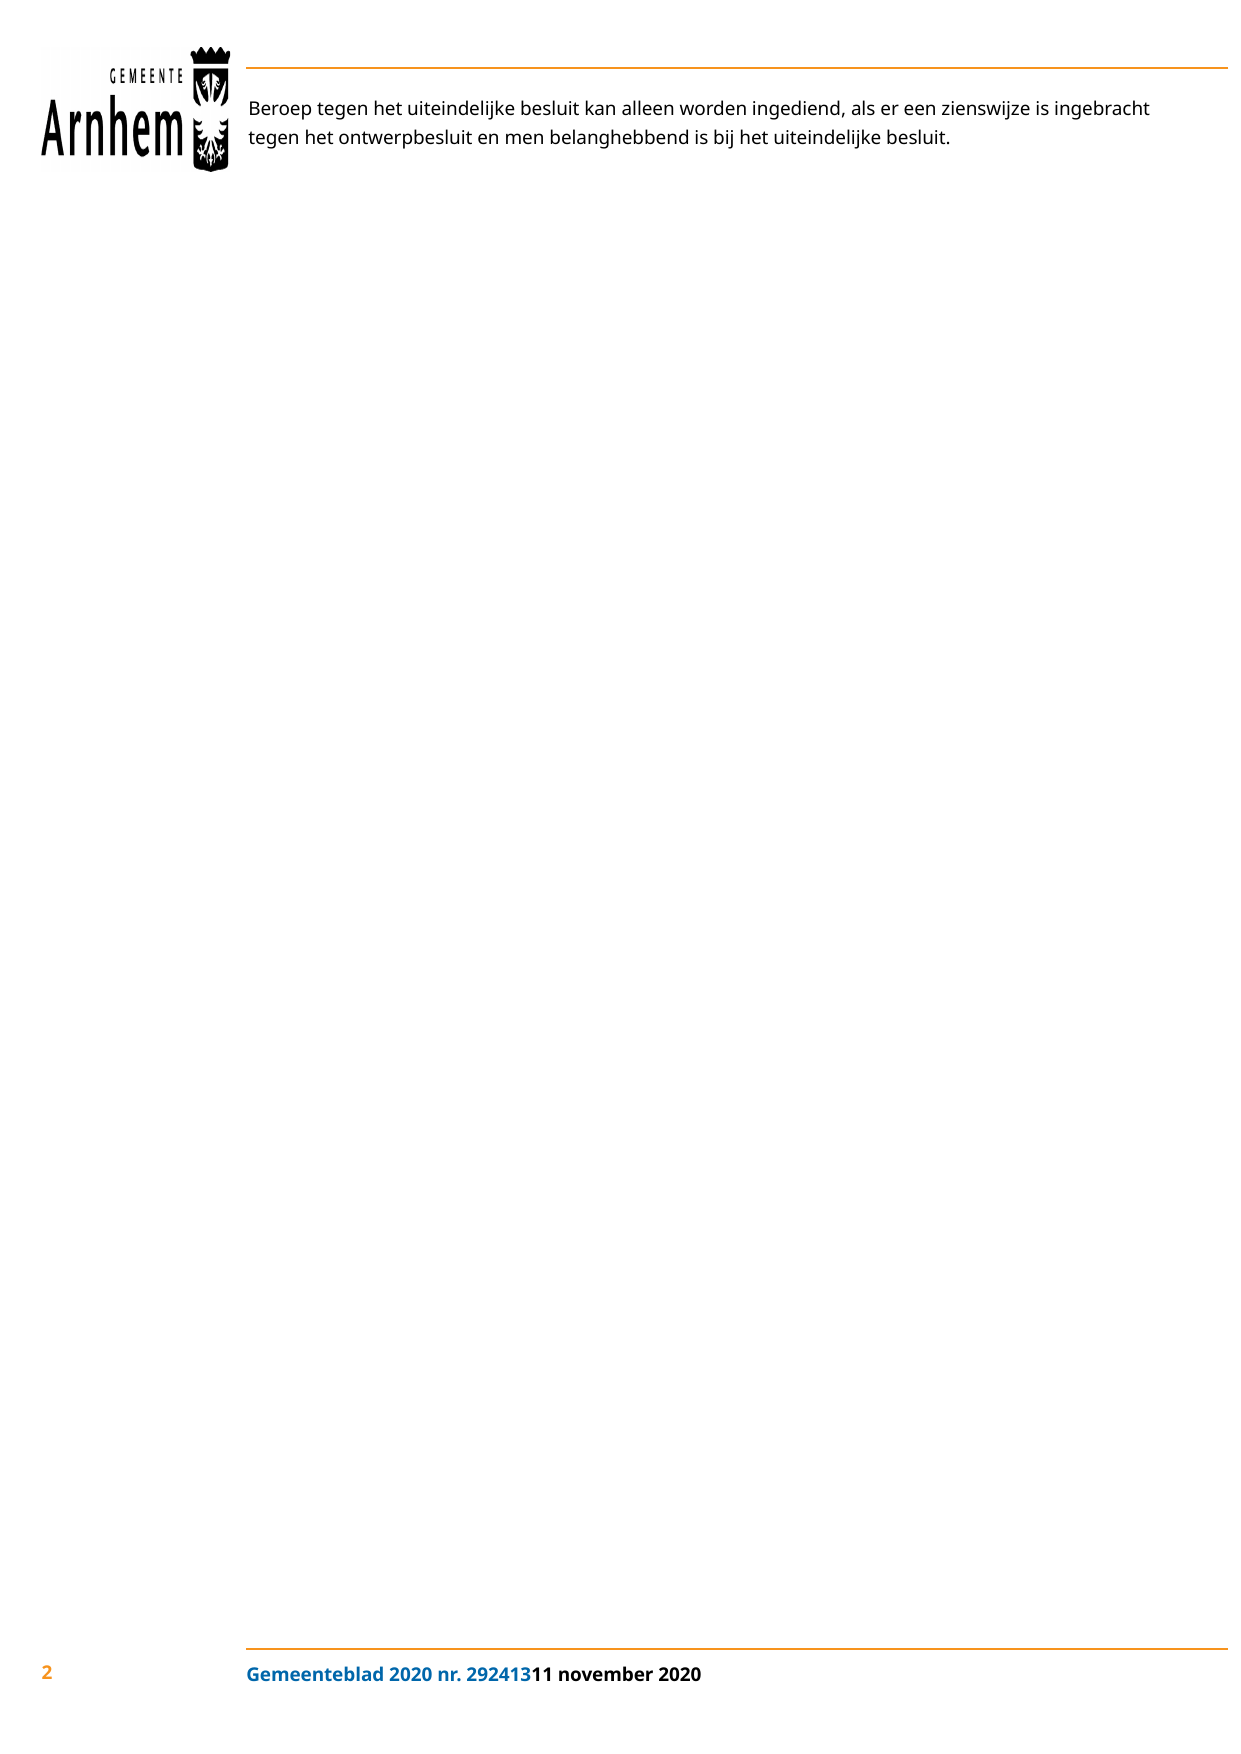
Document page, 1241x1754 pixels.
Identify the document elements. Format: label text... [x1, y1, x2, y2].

picture [41, 47, 231, 172]
text Beroep tegen het uiteindelijke besluit kan alleen worden ingediend, als er een zienswijze is ingebracht tegen het ontwerpbesluit en men belanghebbend is bij het uiteindelijke besluit. [248, 95, 1152, 150]
